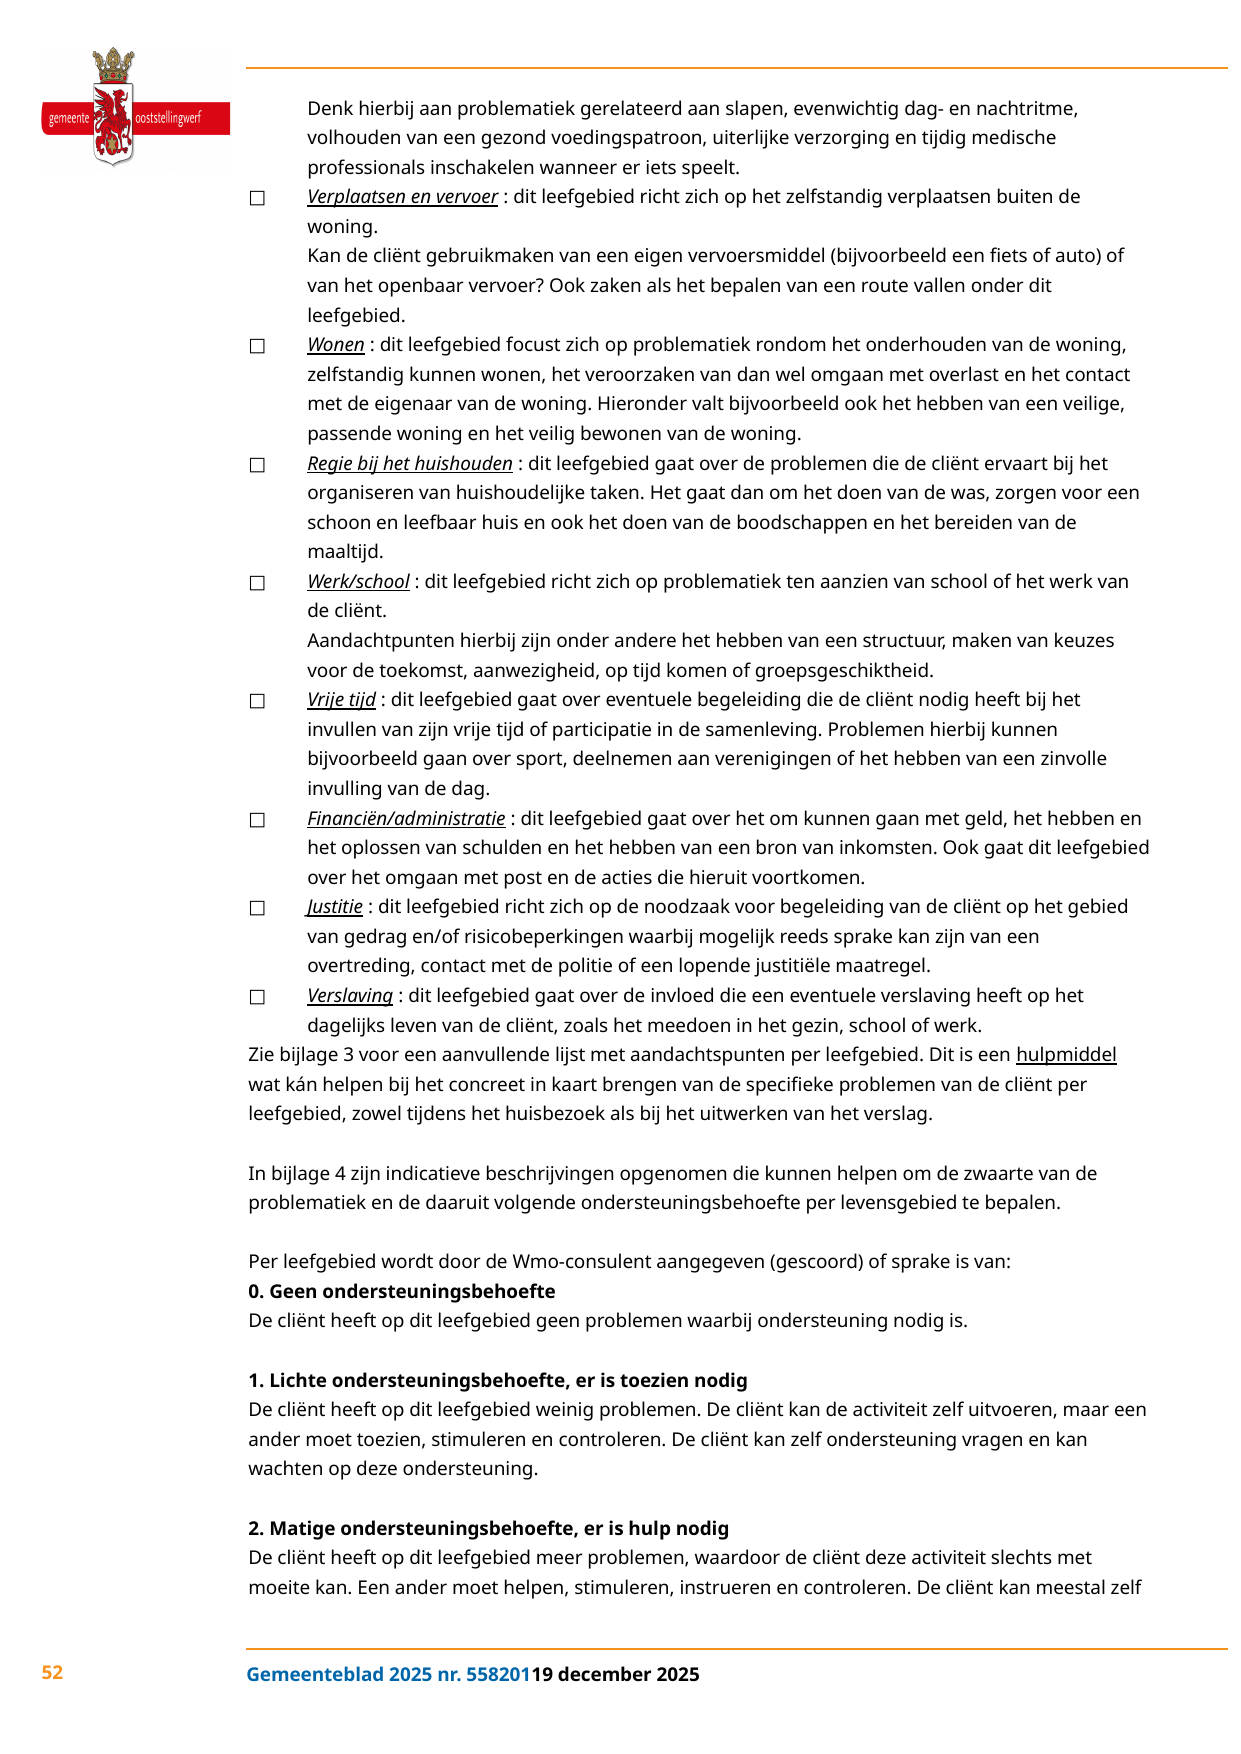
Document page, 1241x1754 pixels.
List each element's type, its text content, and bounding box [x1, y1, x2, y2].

text Zie bijlage 3 voor een aanvullende lijst met aandachtspunten per leefgebied. Dit is een hulpmiddel wat kán helpen bij het concreet in kaart brengen van de specifieke problemen van de cliënt per leefgebied, zowel tijdens het huisbezoek als bij het uitwerken van het verslag. [248, 1041, 1152, 1126]
list Regie bij het huishouden : dit leefgebied gaat over de problemen die de cliënt ervaart bij het organiseren van huishoudelijke taken. Het gaat dan om het doen van de was, zorgen voor een schoon en leefbaar huis en ook het doen van de boodschappen en het bereiden van de maaltijd. [248, 450, 1152, 564]
list Werk/school : dit leefgebied richt zich op problematiek ten aanzien van school of het werk van de cliënt. [248, 568, 1152, 623]
text De cliënt heeft op dit leefgebied meer problemen, waardoor de cliënt deze activiteit slechts met moeite kan. Een ander moet helpen, stimuleren, instrueren en controleren. De cliënt kan meestal zelf [248, 1544, 1152, 1600]
list Wonen : dit leefgebied focust zich op problematiek rondom het onderhouden van de woning, zelfstandig kunnen wonen, het veroorzaken van dan wel omgaan met overlast en het contact met de eigenaar van de woning. Hieronder valt bijvoorbeeld ook het hebben van een veilige, passende woning en het veilig bewonen van de woning. [248, 331, 1152, 446]
text Per leefgebied wordt door de Wmo-consulent aangegeven (gescoord) of sprake is van: [248, 1248, 1152, 1274]
text 0. Geen ondersteuningsbehoefte [248, 1278, 1152, 1304]
list Verplaatsen en vervoer : dit leefgebied richt zich op het zelfstandig verplaatsen buiten de woning. [248, 183, 1152, 239]
list Verslaving : dit leefgebied gaat over de invloed die een eventuele verslaving heeft op het dagelijks leven van de cliënt, zoals het meedoen in het gezin, school of werk. [248, 982, 1152, 1038]
list Aandachtpunten hierbij zijn onder andere het hebben van een structuur, maken van keuzes voor de toekomst, aanwezigheid, op tijd komen of groepsgeschiktheid. [248, 627, 1152, 683]
list Denk hierbij aan problematiek gerelateerd aan slapen, evenwichtig dag- en nachtritme, volhouden van een gezond voedingspatroon, uiterlijke verzorging en tijdig medische professionals inschakelen wanneer er iets speelt. [248, 95, 1152, 180]
text De cliënt heeft op dit leefgebied geen problemen waarbij ondersteuning nodig is. [248, 1308, 1152, 1333]
text 2. Matige ondersteuningsbehoefte, er is hulp nodig [248, 1515, 1152, 1541]
list Vrije tijd : dit leefgebied gaat over eventuele begeleiding die de cliënt nodig heeft bij het invullen van zijn vrije tijd of participatie in de samenleving. Problemen hierbij kunnen bijvoorbeeld gaan over sport, deelnemen aan verenigingen of het hebben van een zinvolle invulling van de dag. [248, 686, 1152, 801]
list Justitie : dit leefgebied richt zich op de noodzaak voor begeleiding van de cliënt op het gebied van gedrag en/of risicobeperkingen waarbij mogelijk reeds sprake kan zijn van een overtreding, contact met de politie of een lopende justitiële maatregel. [248, 893, 1152, 978]
picture [41, 47, 231, 172]
text De cliënt heeft op dit leefgebied weinig problemen. De cliënt kan de activiteit zelf uitvoeren, maar een ander moet toezien, stimuleren en controleren. De cliënt kan zelf ondersteuning vragen en kan wachten op deze ondersteuning. [248, 1396, 1152, 1481]
list Kan de cliënt gebruikmaken van een eigen vervoersmiddel (bijvoorbeeld een fiets of auto) of van het openbaar vervoer? Ook zaken als het bepalen van een route vallen onder dit leefgebied. [248, 243, 1152, 328]
text In bijlage 4 zijn indicatieve beschrijvingen opgenomen die kunnen helpen om de zwaarte van de problematiek en de daaruit volgende ondersteuningsbehoefte per levensgebied te bepalen. [248, 1160, 1152, 1215]
list Financiën/administratie : dit leefgebied gaat over het om kunnen gaan met geld, het hebben en het oplossen van schulden en het hebben van een bron van inkomsten. Ook gaat dit leefgebied over het omgaan met post en de acties die hieruit voortkomen. [248, 805, 1152, 890]
text 1. Lichte ondersteuningsbehoefte, er is toezien nodig [248, 1367, 1152, 1393]
